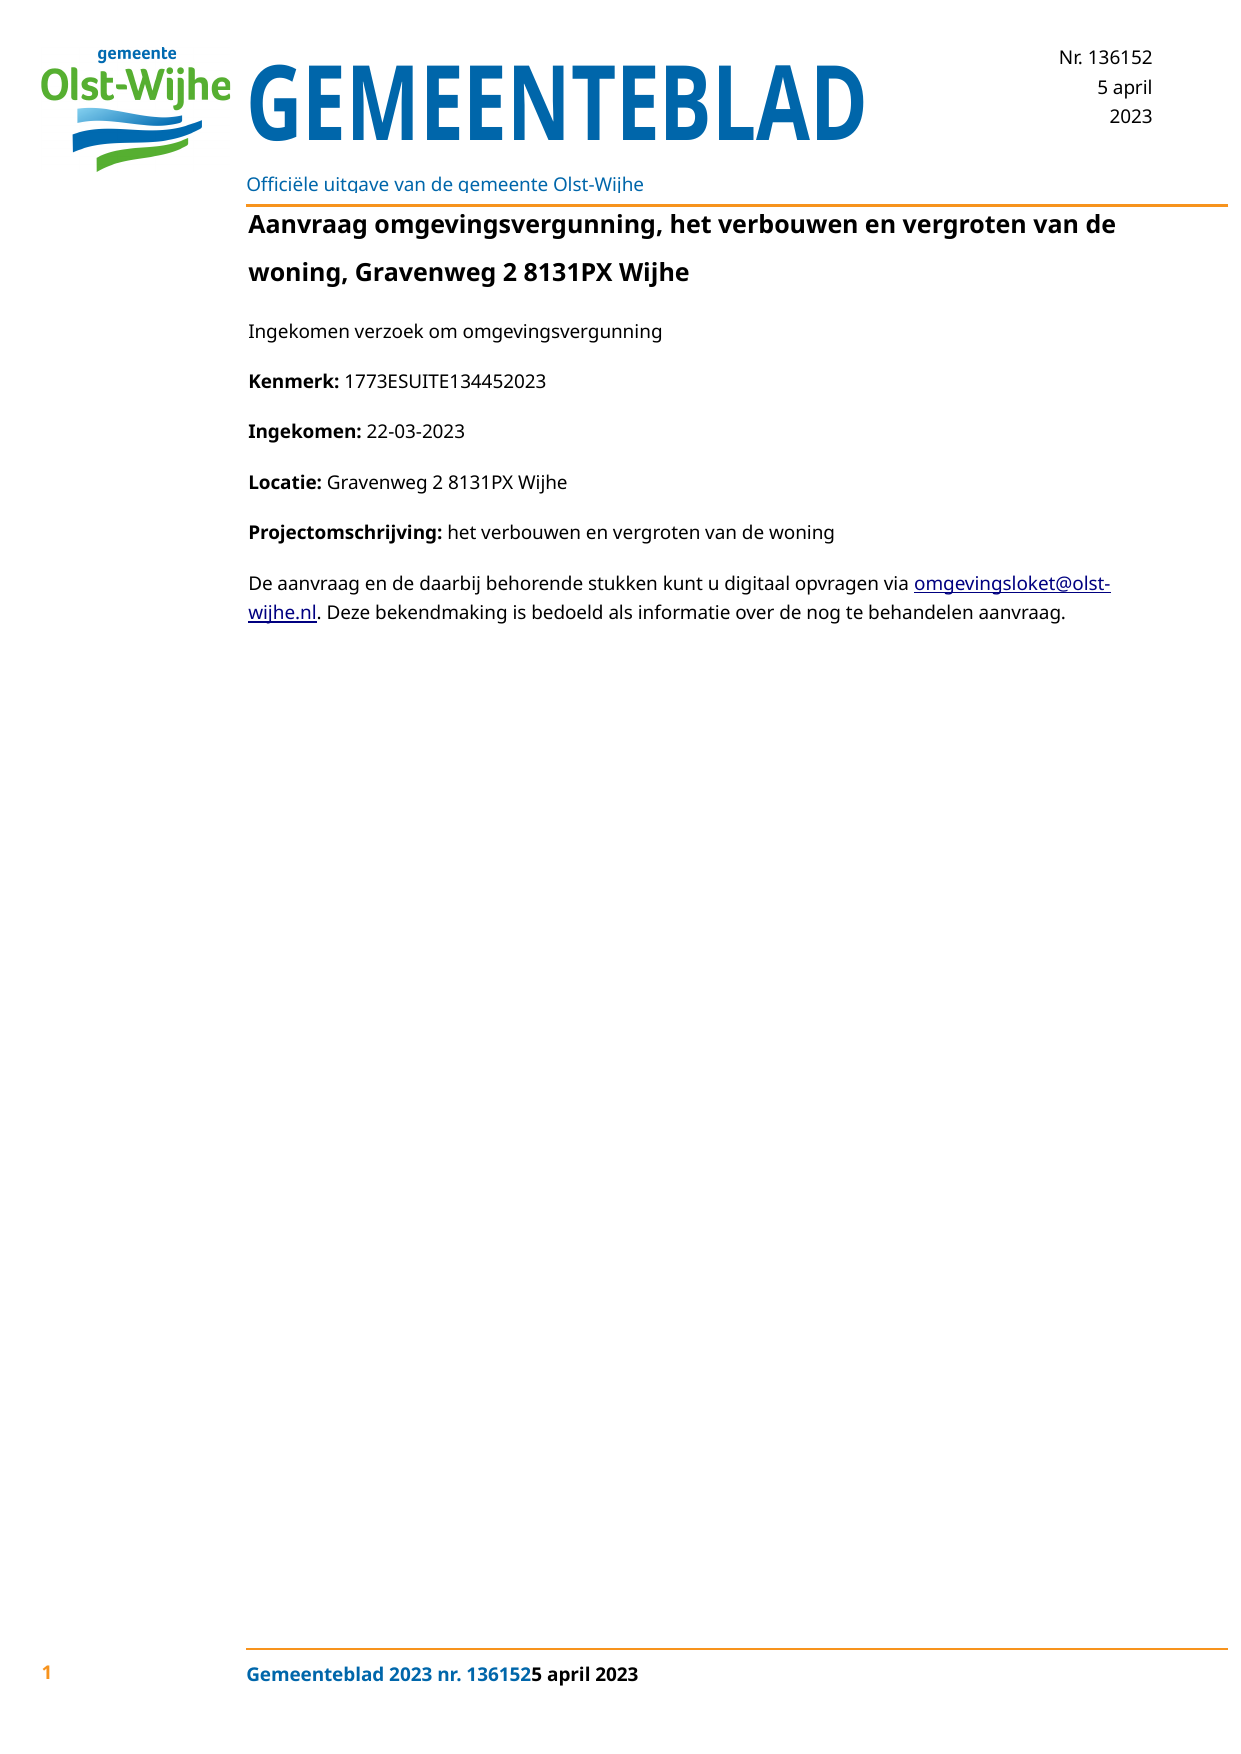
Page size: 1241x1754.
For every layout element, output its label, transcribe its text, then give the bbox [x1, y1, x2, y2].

text Kenmerk: 1773ESUITE134452023 [248, 368, 1152, 394]
text Locatie: Gravenweg 2 8131PX Wijhe [248, 469, 1152, 495]
text Aanvraag omgevingsvergunning, het verbouwen en vergroten van de woning, Gravenweg 2 8131PX Wijhe [248, 207, 1152, 288]
text Projectomschrijving: het verbouwen en vergroten van de woning [248, 519, 1152, 545]
picture [41, 47, 231, 172]
text De aanvraag en de daarbij behorende stukken kunt u digitaal opvragen via omgevingsloket@olst-wijhe.nl. Deze bekendmaking is bedoeld als informatie over de nog te behandelen aanvraag. [248, 570, 1152, 625]
text Ingekomen verzoek om omgevingsvergunning [248, 318, 1152, 344]
text Ingekomen: 22-03-2023 [248, 419, 1152, 444]
